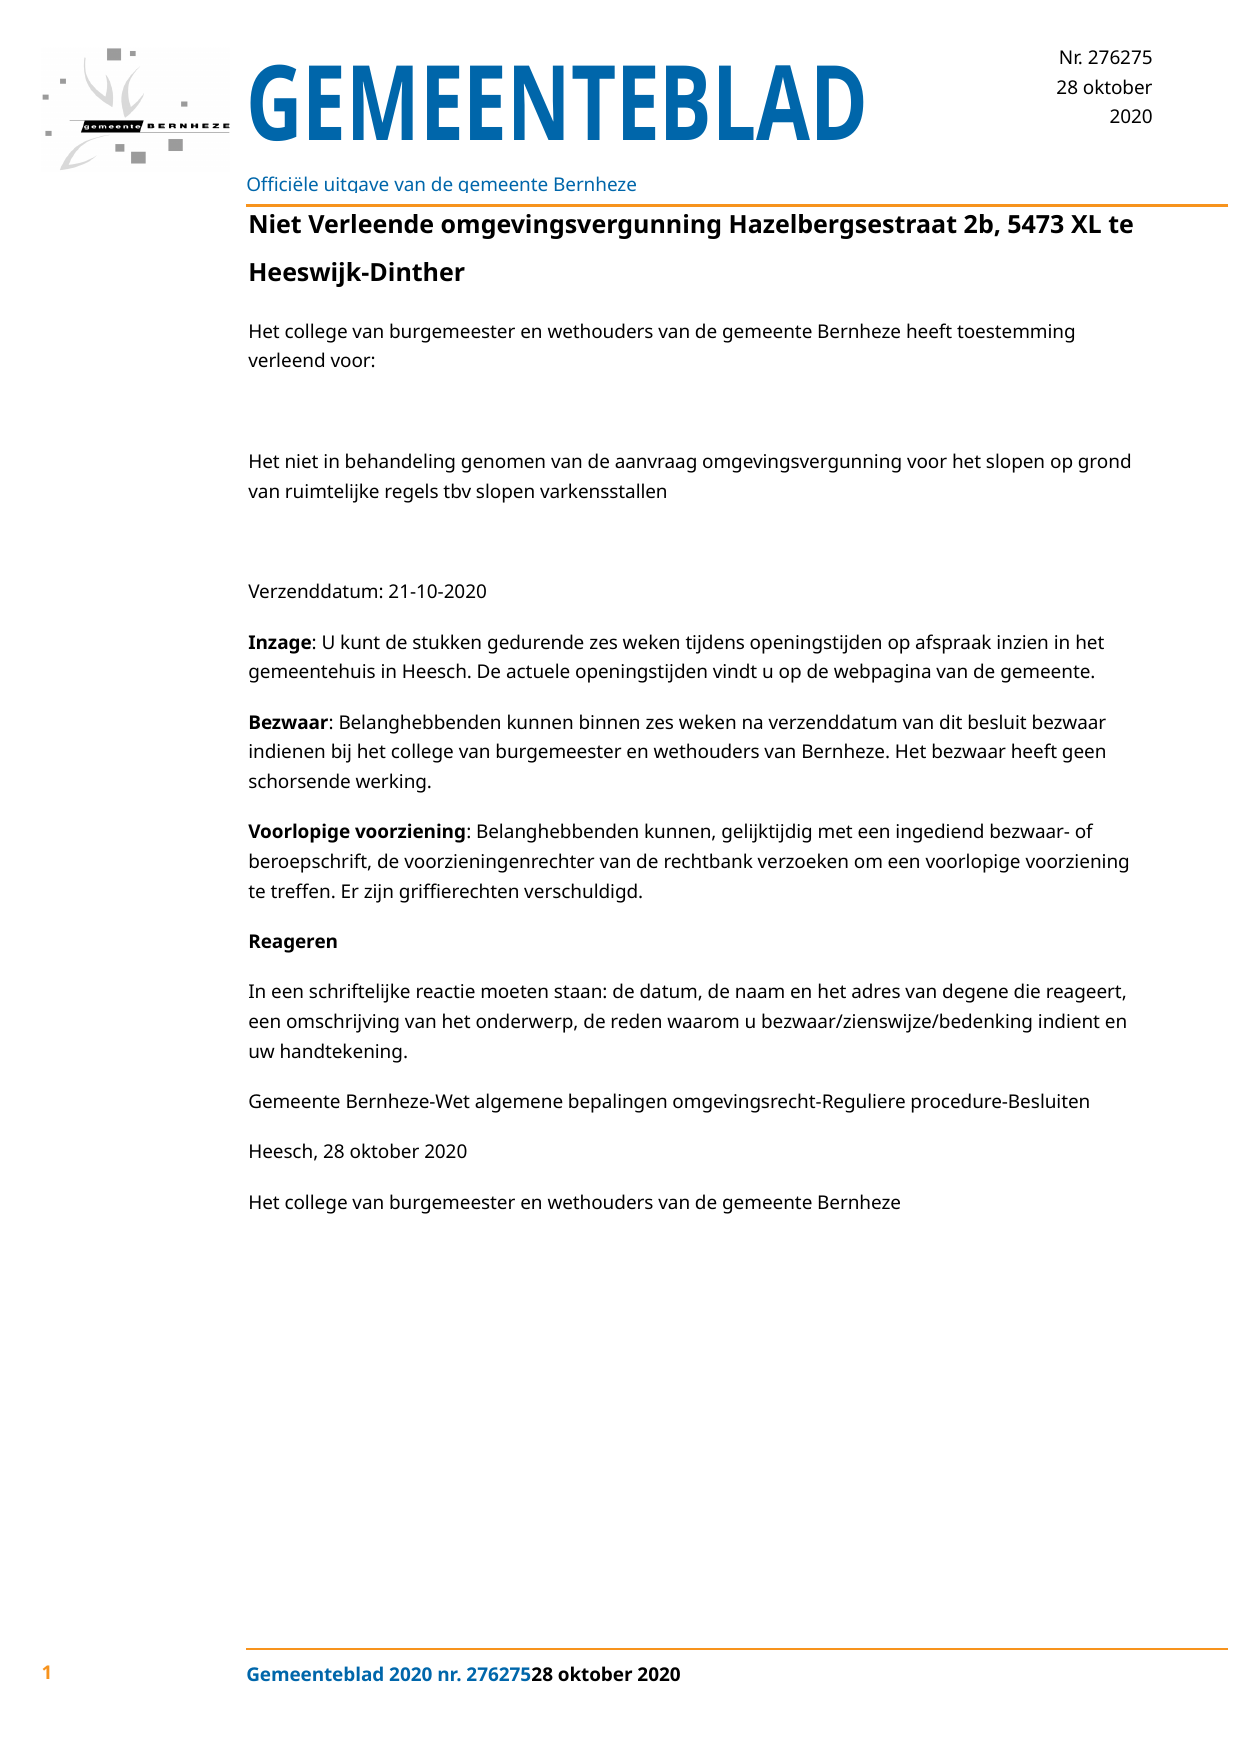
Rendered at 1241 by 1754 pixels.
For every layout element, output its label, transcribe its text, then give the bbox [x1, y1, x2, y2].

text Voorlopige voorziening: Belanghebbenden kunnen, gelijktijdig met een ingediend bezwaar- of beroepschrift, de voorzieningenrechter van de rechtbank verzoeken om een voorlopige voorziening te treffen. Er zijn griffierechten verschuldigd. [248, 819, 1152, 904]
text Niet Verleende omgevingsvergunning Hazelbergsestraat 2b, 5473 XL te Heeswijk-Dinther [248, 207, 1152, 288]
text Inzage: U kunt de stukken gedurende zes weken tijdens openingstijden op afspraak inzien in het gemeentehuis in Heesch. De actuele openingstijden vindt u op de webpagina van de gemeente. [248, 629, 1152, 684]
text Het college van burgemeester en wethouders van de gemeente Bernheze [248, 1189, 1152, 1215]
text Reageren [248, 928, 1152, 954]
text In een schriftelijke reactie moeten staan: de datum, de naam en het adres van degene die reageert, een omschrijving van het onderwerp, de reden waarom u bezwaar/zienswijze/bedenking indient en uw handtekening. [248, 979, 1152, 1064]
picture [41, 47, 231, 172]
text Gemeente Bernheze-Wet algemene bepalingen omgevingsrecht-Reguliere procedure-Besluiten [248, 1088, 1152, 1114]
text Het niet in behandeling genomen van de aanvraag omgevingsvergunning voor het slopen op grond van ruimtelijke regels tbv slopen varkensstallen [248, 448, 1152, 504]
text Het college van burgemeester en wethouders van de gemeente Bernheze heeft toestemming verleend voor: [248, 318, 1152, 373]
text Bezwaar: Belanghebbenden kunnen binnen zes weken na verzenddatum van dit besluit bezwaar indienen bij het college van burgemeester en wethouders van Bernheze. Het bezwaar heeft geen schorsende werking. [248, 709, 1152, 794]
text Verzenddatum: 21-10-2020 [248, 579, 1152, 604]
text Heesch, 28 oktober 2020 [248, 1139, 1152, 1164]
